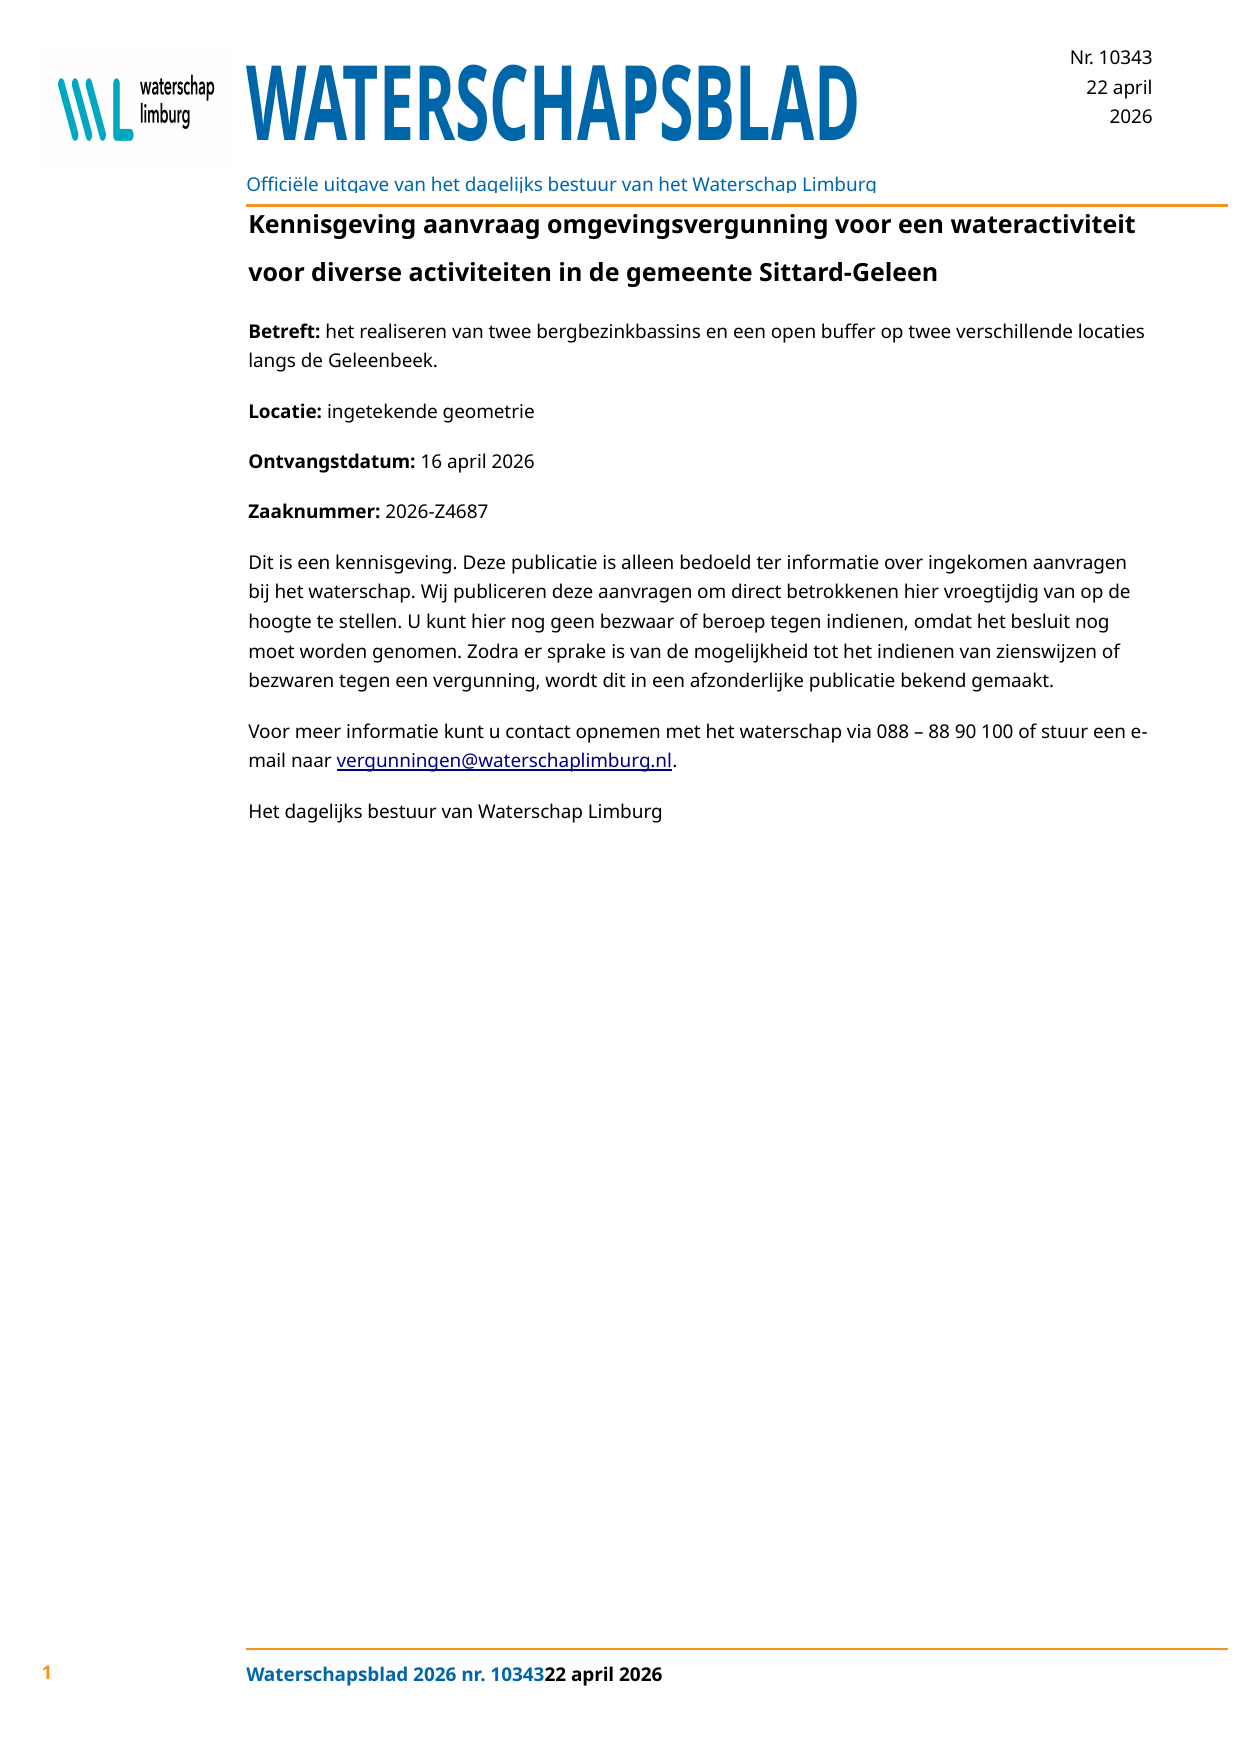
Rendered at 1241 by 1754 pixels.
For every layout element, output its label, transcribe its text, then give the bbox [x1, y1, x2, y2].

picture [41, 47, 231, 172]
text Dit is een kennisgeving. Deze publicatie is alleen bedoeld ter informatie over ingekomen aanvragen bij het waterschap. Wij publiceren deze aanvragen om direct betrokkenen hier vroegtijdig van op de hoogte te stellen. U kunt hier nog geen bezwaar of beroep tegen indienen, omdat het besluit nog moet worden genomen. Zodra er sprake is van de mogelijkheid tot het indienen van zienswijzen of bezwaren tegen een vergunning, wordt dit in een afzonderlijke publicatie bekend gemaakt. [248, 549, 1152, 693]
text Ontvangstdatum: 16 april 2026 [248, 448, 1152, 474]
text Locatie: ingetekende geometrie [248, 398, 1152, 424]
text Het dagelijks bestuur van Waterschap Limburg [248, 798, 1152, 824]
text Zaaknummer: 2026-Z4687 [248, 499, 1152, 524]
text Betreft: het realiseren van twee bergbezinkbassins en een open buffer op twee verschillende locaties langs de Geleenbeek. [248, 318, 1152, 373]
text Voor meer informatie kunt u contact opnemen met het waterschap via 088 – 88 90 100 of stuur een e-mail naar vergunningen@waterschaplimburg.nl. [248, 718, 1152, 773]
text Kennisgeving aanvraag omgevingsvergunning voor een wateractiviteit voor diverse activiteiten in de gemeente Sittard-Geleen [248, 207, 1152, 288]
